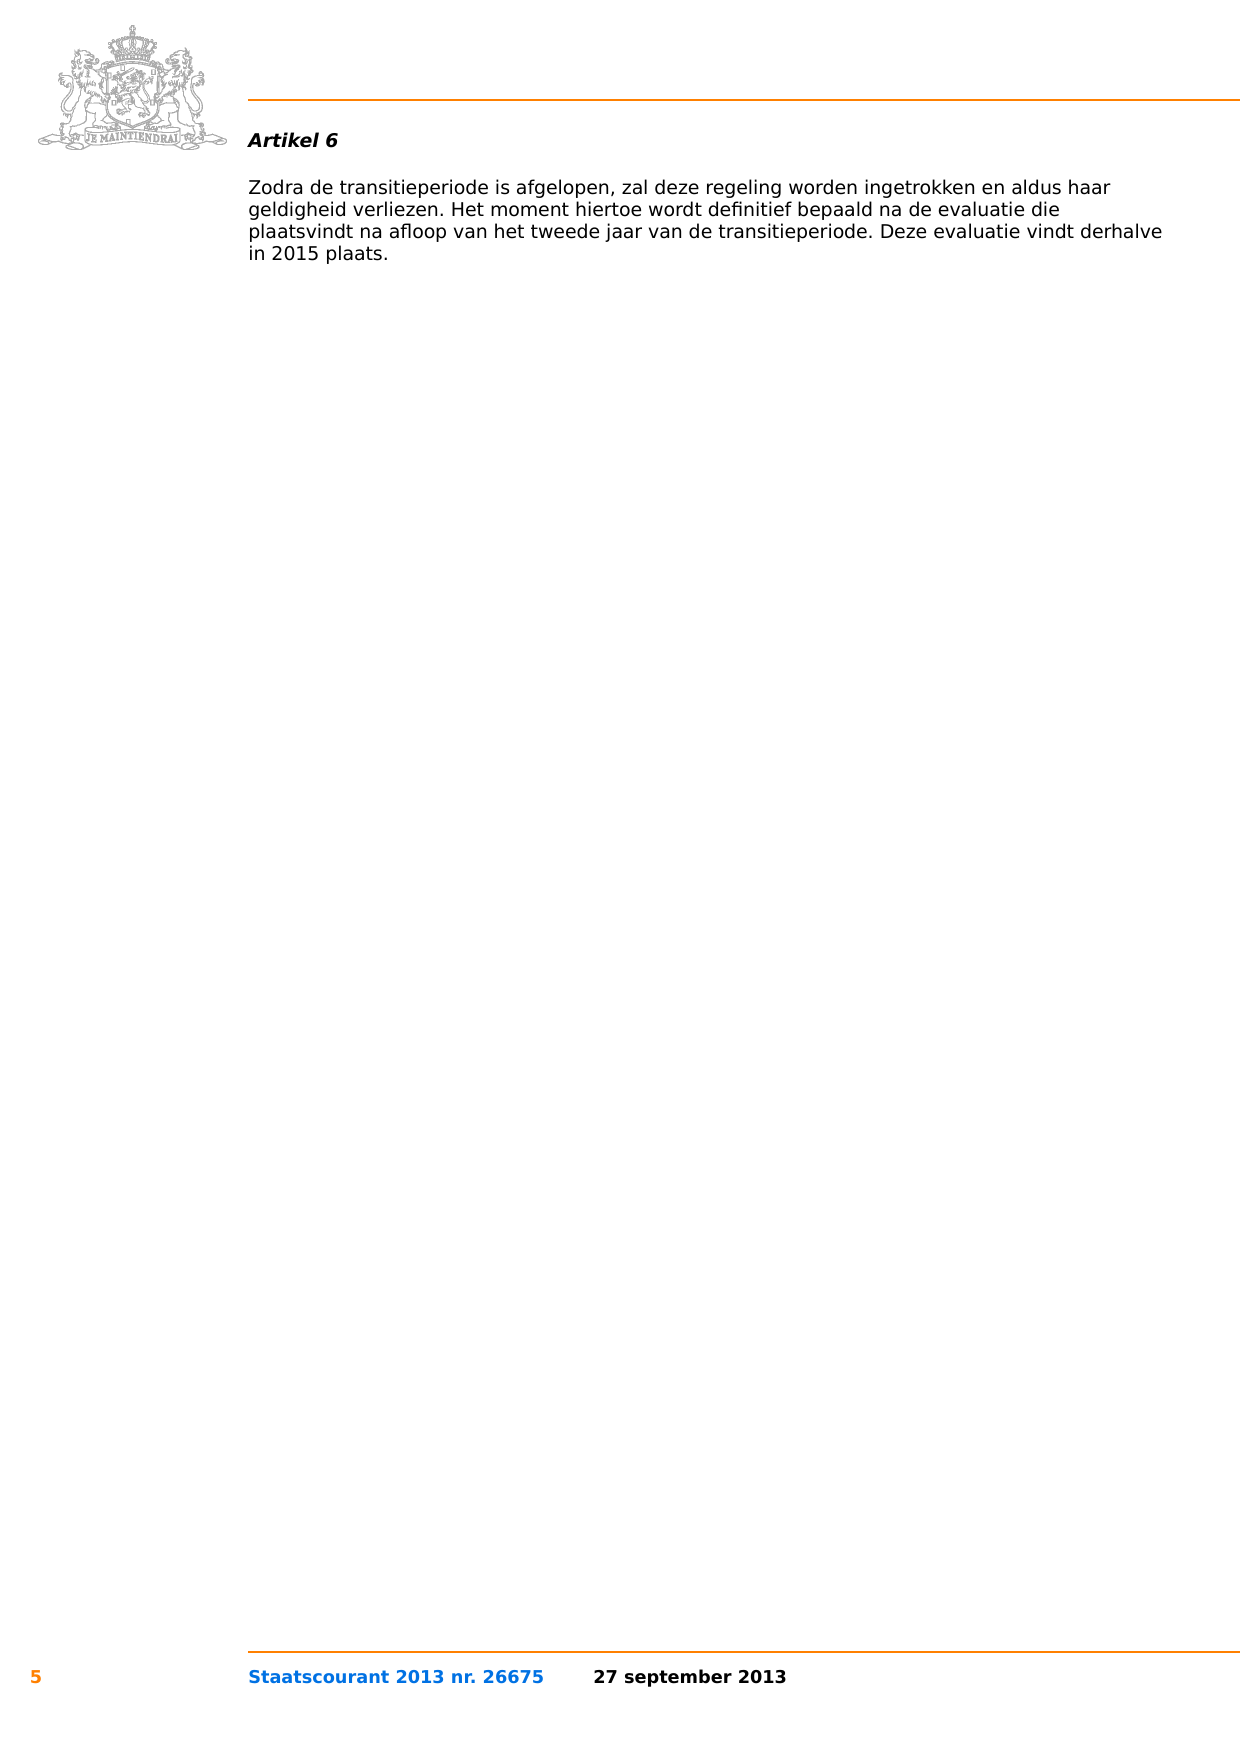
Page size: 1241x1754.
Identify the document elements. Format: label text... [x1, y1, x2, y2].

text Zodra de transitieperiode is afgelopen, zal deze regeling worden ingetrokken en aldus haar geldigheid verliezen. Het moment hiertoe wordt definitief bepaald na de evaluatie die plaatsvindt na afloop van het tweede jaar van de transitieperiode. Deze evaluatie vindt derhalve in 2015 plaats. [248, 177, 1163, 265]
subtitle Artikel 6 [248, 130, 1163, 152]
picture [38, 25, 227, 150]
